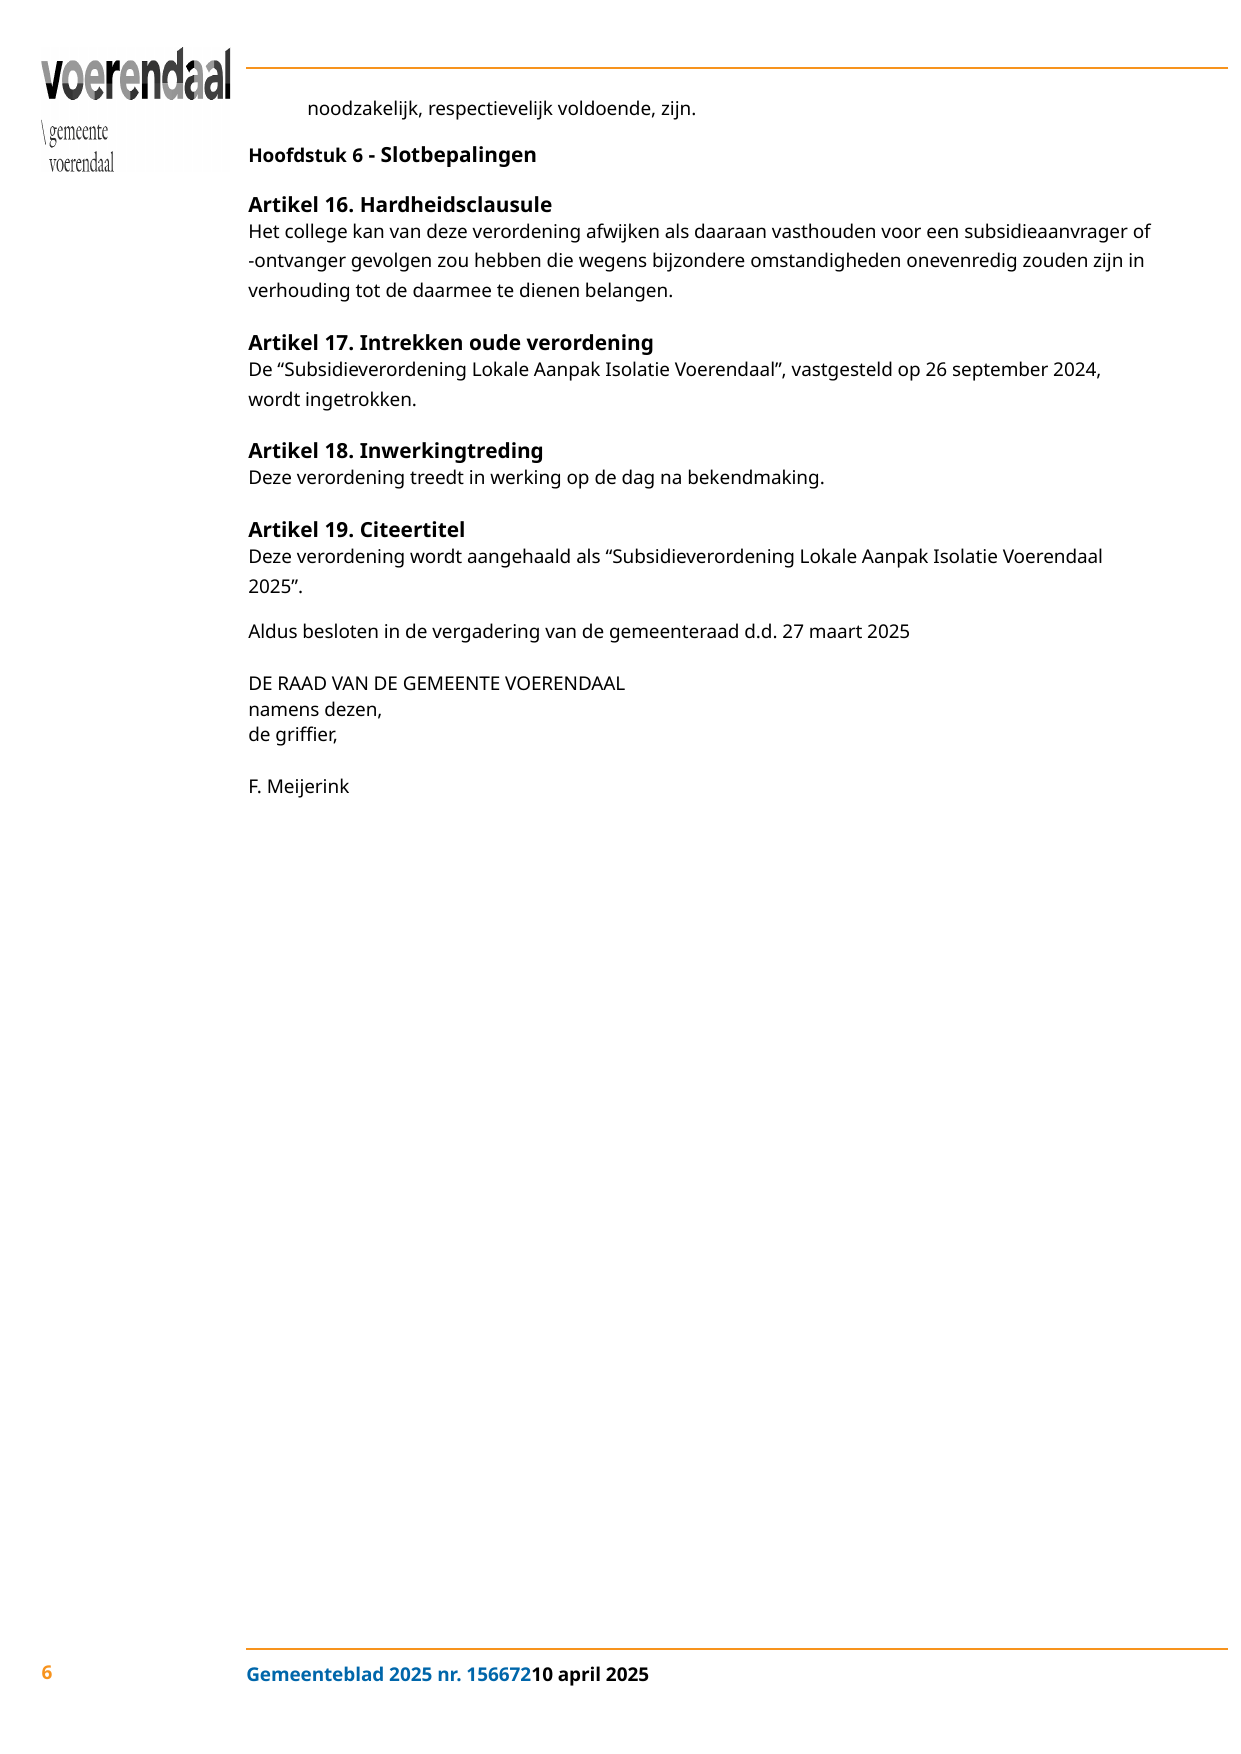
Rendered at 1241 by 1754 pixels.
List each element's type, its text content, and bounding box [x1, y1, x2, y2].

text Het college kan van deze verordening afwijken als daaraan vasthouden voor een subsidieaanvrager of -ontvanger gevolgen zou hebben die wegens bijzondere omstandigheden onevenredig zouden zijn in verhouding tot de daarmee te dienen belangen. [248, 218, 1152, 303]
text F. Meijerink [248, 773, 1152, 799]
text Hoofdstuk 6 - Slotbepalingen [248, 140, 1152, 169]
picture [41, 47, 231, 172]
list noodzakelijk, respectievelijk voldoende, zijn. [248, 95, 1152, 121]
text namens dezen, [248, 696, 1152, 722]
text Artikel 18. Inwerkingtreding [248, 436, 1152, 464]
text Artikel 16. Hardheidsclausule [248, 190, 1152, 218]
text Aldus besloten in de vergadering van de gemeenteraad d.d. 27 maart 2025 [248, 619, 1152, 644]
text DE RAAD VAN DE GEMEENTE VOERENDAAL [248, 670, 1152, 696]
text Deze verordening treedt in werking op de dag na bekendmaking. [248, 464, 1152, 490]
text Artikel 17. Intrekken oude verordening [248, 328, 1152, 356]
text Deze verordening wordt aangehaald als “Subsidieverordening Lokale Aanpak Isolatie Voerendaal 2025”. [248, 543, 1152, 599]
text De “Subsidieverordening Lokale Aanpak Isolatie Voerendaal”, vastgesteld op 26 september 2024, wordt ingetrokken. [248, 356, 1152, 411]
text de griffier, [248, 722, 1152, 747]
text Artikel 19. Citeertitel [248, 515, 1152, 543]
